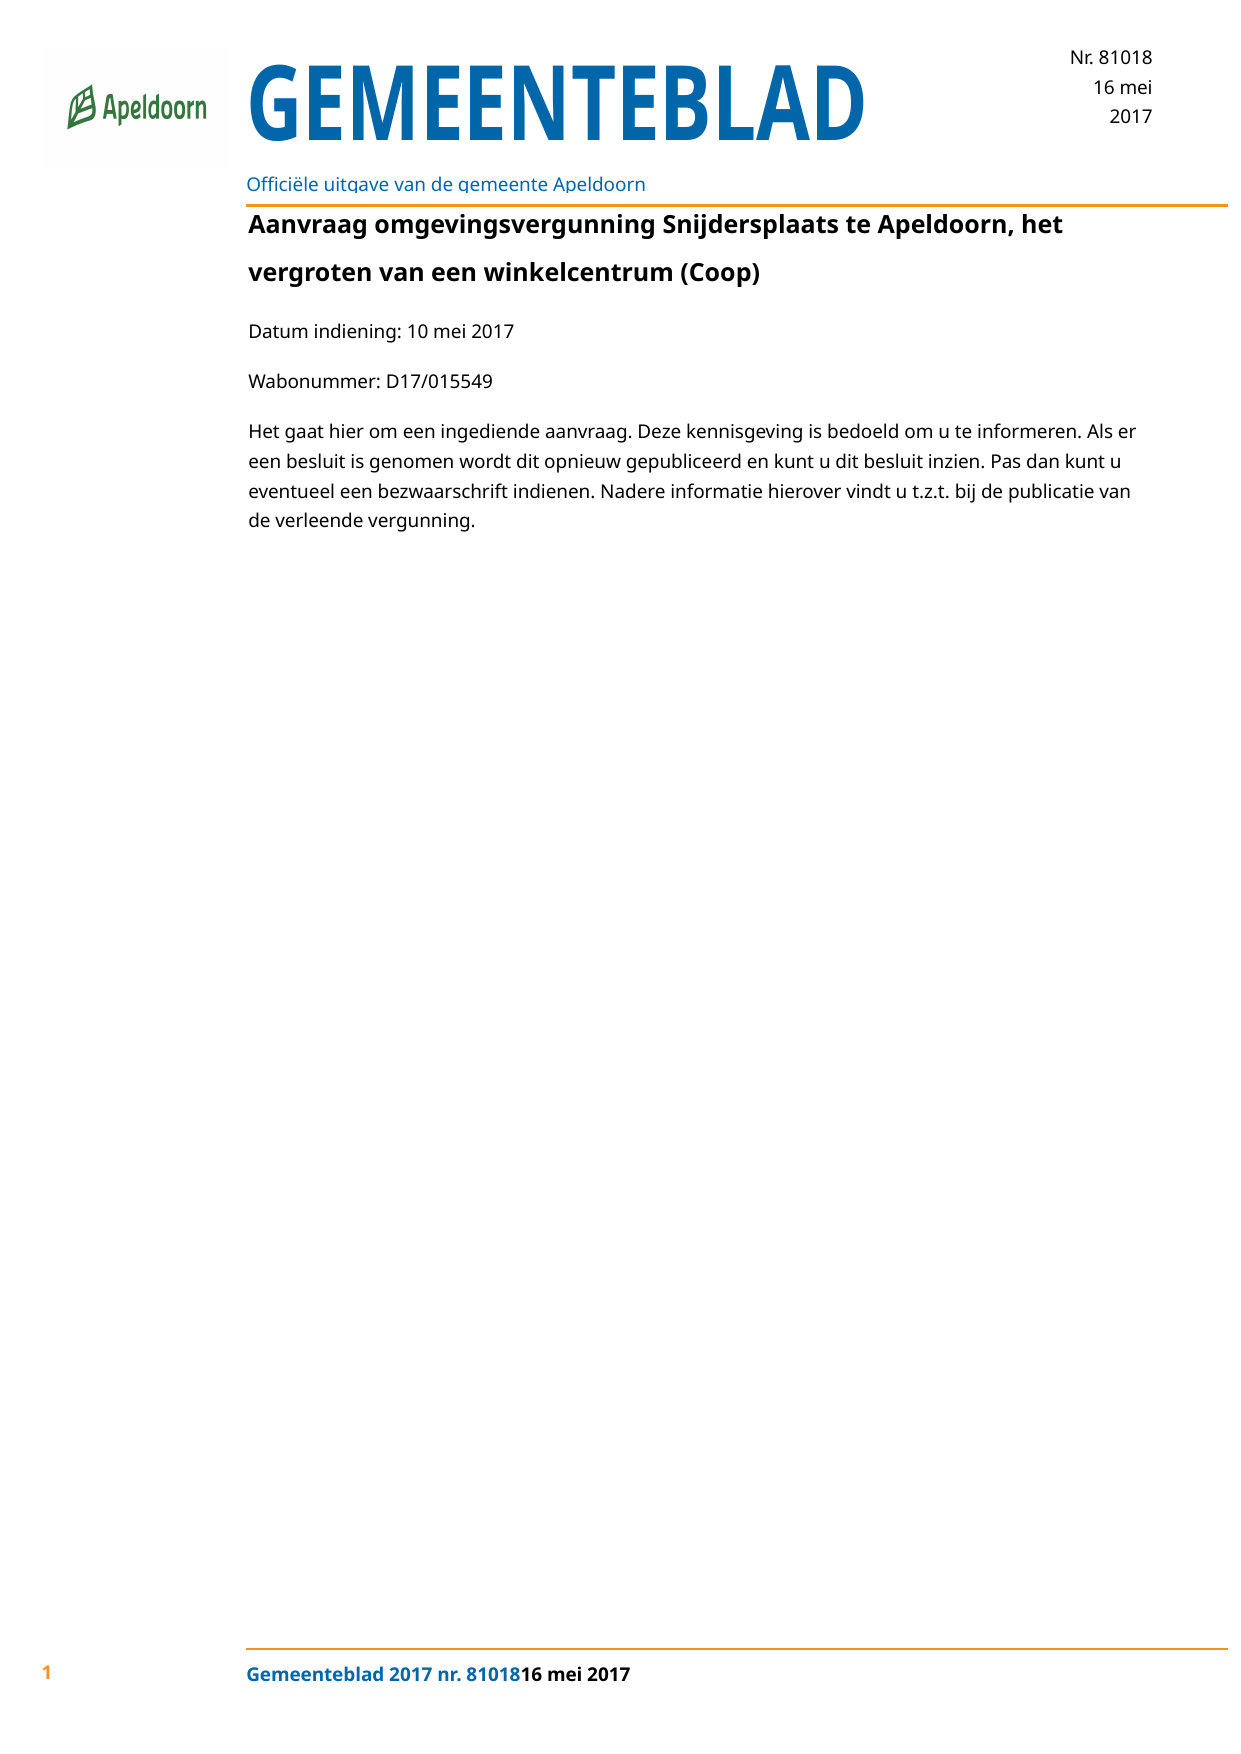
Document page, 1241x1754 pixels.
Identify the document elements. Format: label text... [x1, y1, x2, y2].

text Het gaat hier om een ingediende aanvraag. Deze kennisgeving is bedoeld om u te informeren. Als er een besluit is genomen wordt dit opnieuw gepubliceerd en kunt u dit besluit inzien. Pas dan kunt u eventueel een bezwaarschrift indienen. Nadere informatie hierover vindt u t.z.t. bij de publicatie van de verleende vergunning. [248, 419, 1152, 533]
picture [41, 47, 231, 172]
text Wabonummer: D17/015549 [248, 368, 1152, 394]
text Datum indiening: 10 mei 2017 [248, 318, 1152, 344]
text Aanvraag omgevingsvergunning Snijdersplaats te Apeldoorn, het vergroten van een winkelcentrum (Coop) [248, 207, 1152, 288]
